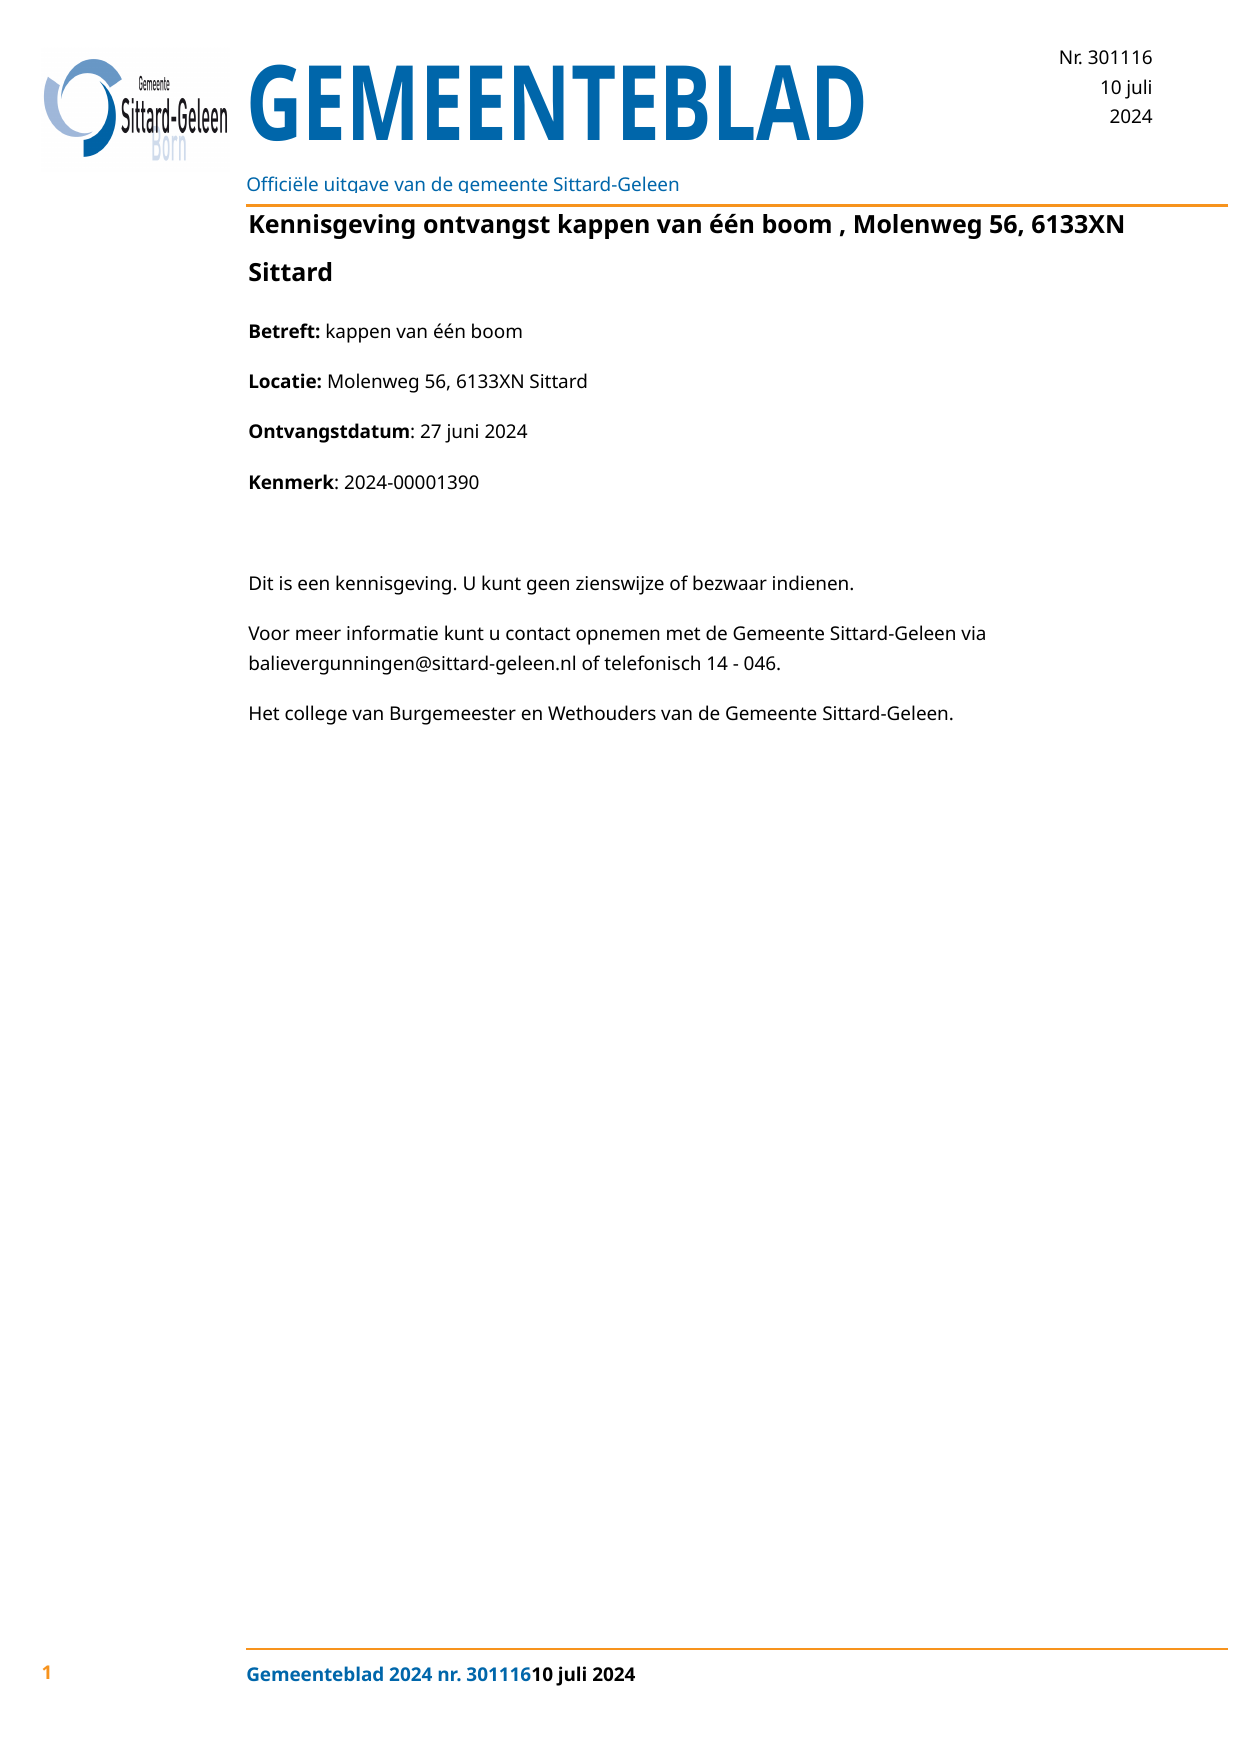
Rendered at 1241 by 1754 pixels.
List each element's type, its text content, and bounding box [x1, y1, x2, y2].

text Ontvangstdatum: 27 juni 2024 [248, 419, 1152, 444]
text Kennisgeving ontvangst kappen van één boom , Molenweg 56, 6133XN Sittard [248, 207, 1152, 288]
picture [41, 47, 231, 172]
text Locatie: Molenweg 56, 6133XN Sittard [248, 368, 1152, 394]
text Het college van Burgemeester en Wethouders van de Gemeente Sittard-Geleen. [248, 700, 1152, 726]
text Dit is een kennisgeving. U kunt geen zienswijze of bezwaar indienen. [248, 570, 1152, 596]
text Voor meer informatie kunt u contact opnemen met de Gemeente Sittard-Geleen via balievergunningen@sittard-geleen.nl of telefonisch 14 - 046. [248, 620, 1152, 676]
text Kenmerk: 2024-00001390 [248, 469, 1152, 495]
text Betreft: kappen van één boom [248, 318, 1152, 344]
